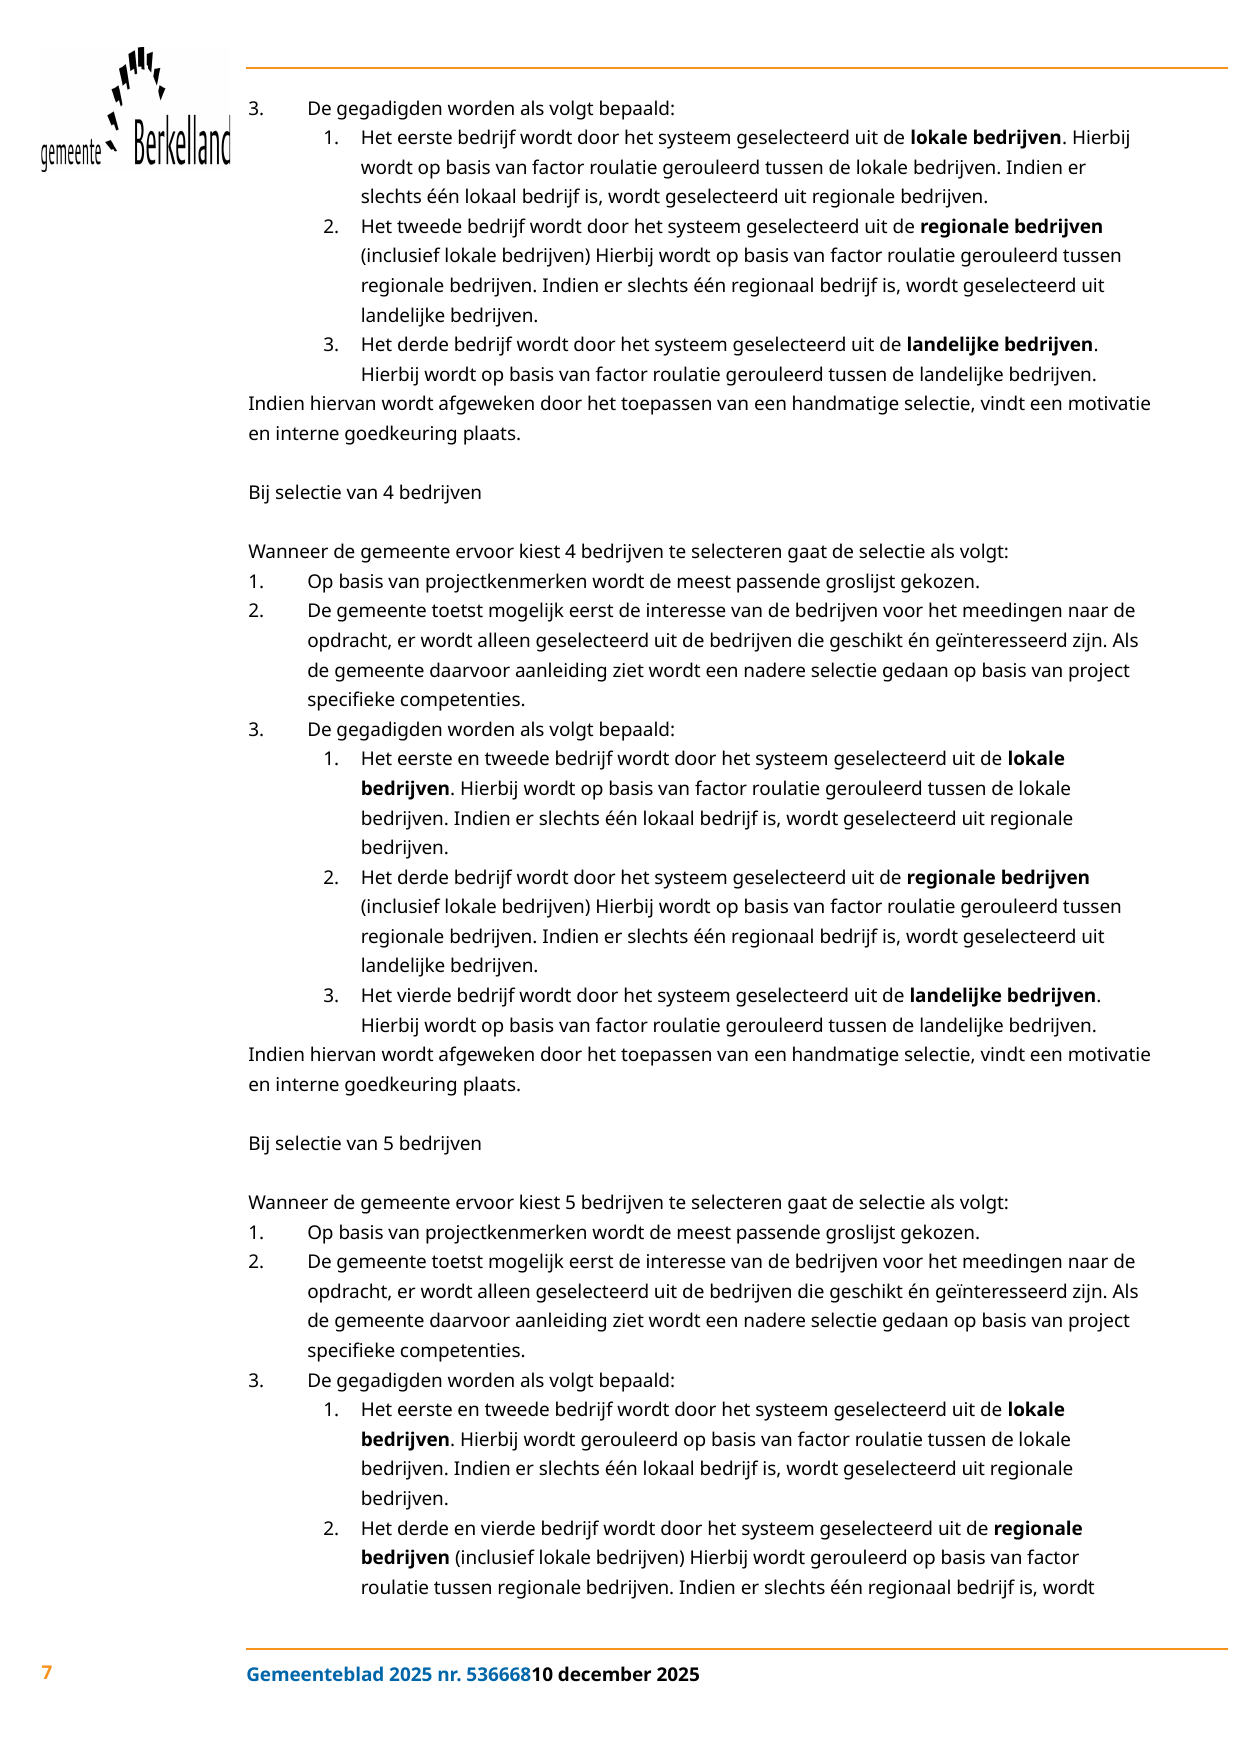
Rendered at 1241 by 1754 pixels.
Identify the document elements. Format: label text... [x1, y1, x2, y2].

list De gemeente toetst mogelijk eerst de interesse van de bedrijven voor het meedingen naar de opdracht, er wordt alleen geselecteerd uit de bedrijven die geschikt én geïnteresseerd zijn. Als de gemeente daarvoor aanleiding ziet wordt een nadere selectie gedaan op basis van project specifieke competenties. [248, 598, 1152, 712]
list Het eerste bedrijf wordt door het systeem geselecteerd uit de lokale bedrijven. Hierbij wordt op basis van factor roulatie gerouleerd tussen de lokale bedrijven. Indien er slechts één lokaal bedrijf is, wordt geselecteerd uit regionale bedrijven. [323, 124, 1152, 209]
list Het tweede bedrijf wordt door het systeem geselecteerd uit de regionale bedrijven (inclusief lokale bedrijven) Hierbij wordt op basis van factor roulatie gerouleerd tussen regionale bedrijven. Indien er slechts één regionaal bedrijf is, wordt geselecteerd uit landelijke bedrijven. [323, 213, 1152, 328]
list Het eerste en tweede bedrijf wordt door het systeem geselecteerd uit de lokale bedrijven. Hierbij wordt gerouleerd op basis van factor roulatie tussen de lokale bedrijven. Indien er slechts één lokaal bedrijf is, wordt geselecteerd uit regionale bedrijven. [323, 1396, 1152, 1511]
list De gemeente toetst mogelijk eerst de interesse van de bedrijven voor het meedingen naar de opdracht, er wordt alleen geselecteerd uit de bedrijven die geschikt én geïnteresseerd zijn. Als de gemeente daarvoor aanleiding ziet wordt een nadere selectie gedaan op basis van project specifieke competenties. [248, 1248, 1152, 1363]
list De gegadigden worden als volgt bepaald: [248, 716, 1152, 742]
picture [41, 47, 231, 172]
text Bij selectie van 5 bedrijven [248, 1130, 1152, 1156]
list Het derde en vierde bedrijf wordt door het systeem geselecteerd uit de regionale bedrijven (inclusief lokale bedrijven) Hierbij wordt gerouleerd op basis van factor roulatie tussen regionale bedrijven. Indien er slechts één regionaal bedrijf is, wordt [323, 1515, 1152, 1600]
list Het eerste en tweede bedrijf wordt door het systeem geselecteerd uit de lokale bedrijven. Hierbij wordt op basis van factor roulatie gerouleerd tussen de lokale bedrijven. Indien er slechts één lokaal bedrijf is, wordt geselecteerd uit regionale bedrijven. [323, 746, 1152, 860]
list Op basis van projectkenmerken wordt de meest passende groslijst gekozen. [248, 1219, 1152, 1245]
list De gegadigden worden als volgt bepaald: [248, 1367, 1152, 1393]
list Het derde bedrijf wordt door het systeem geselecteerd uit de landelijke bedrijven. Hierbij wordt op basis van factor roulatie gerouleerd tussen de landelijke bedrijven. [323, 331, 1152, 387]
list Op basis van projectkenmerken wordt de meest passende groslijst gekozen. [248, 568, 1152, 594]
list De gegadigden worden als volgt bepaald: [248, 95, 1152, 121]
list Het vierde bedrijf wordt door het systeem geselecteerd uit de landelijke bedrijven. Hierbij wordt op basis van factor roulatie gerouleerd tussen de landelijke bedrijven. [323, 982, 1152, 1038]
text Indien hiervan wordt afgeweken door het toepassen van een handmatige selectie, vindt een motivatie en interne goedkeuring plaats. [248, 391, 1152, 446]
text Indien hiervan wordt afgeweken door het toepassen van een handmatige selectie, vindt een motivatie en interne goedkeuring plaats. [248, 1041, 1152, 1097]
list Het derde bedrijf wordt door het systeem geselecteerd uit de regionale bedrijven (inclusief lokale bedrijven) Hierbij wordt op basis van factor roulatie gerouleerd tussen regionale bedrijven. Indien er slechts één regionaal bedrijf is, wordt geselecteerd uit landelijke bedrijven. [323, 864, 1152, 978]
text Wanneer de gemeente ervoor kiest 4 bedrijven te selecteren gaat de selectie als volgt: [248, 538, 1152, 564]
text Wanneer de gemeente ervoor kiest 5 bedrijven te selecteren gaat de selectie als volgt: [248, 1189, 1152, 1215]
text Bij selectie van 4 bedrijven [248, 479, 1152, 505]
